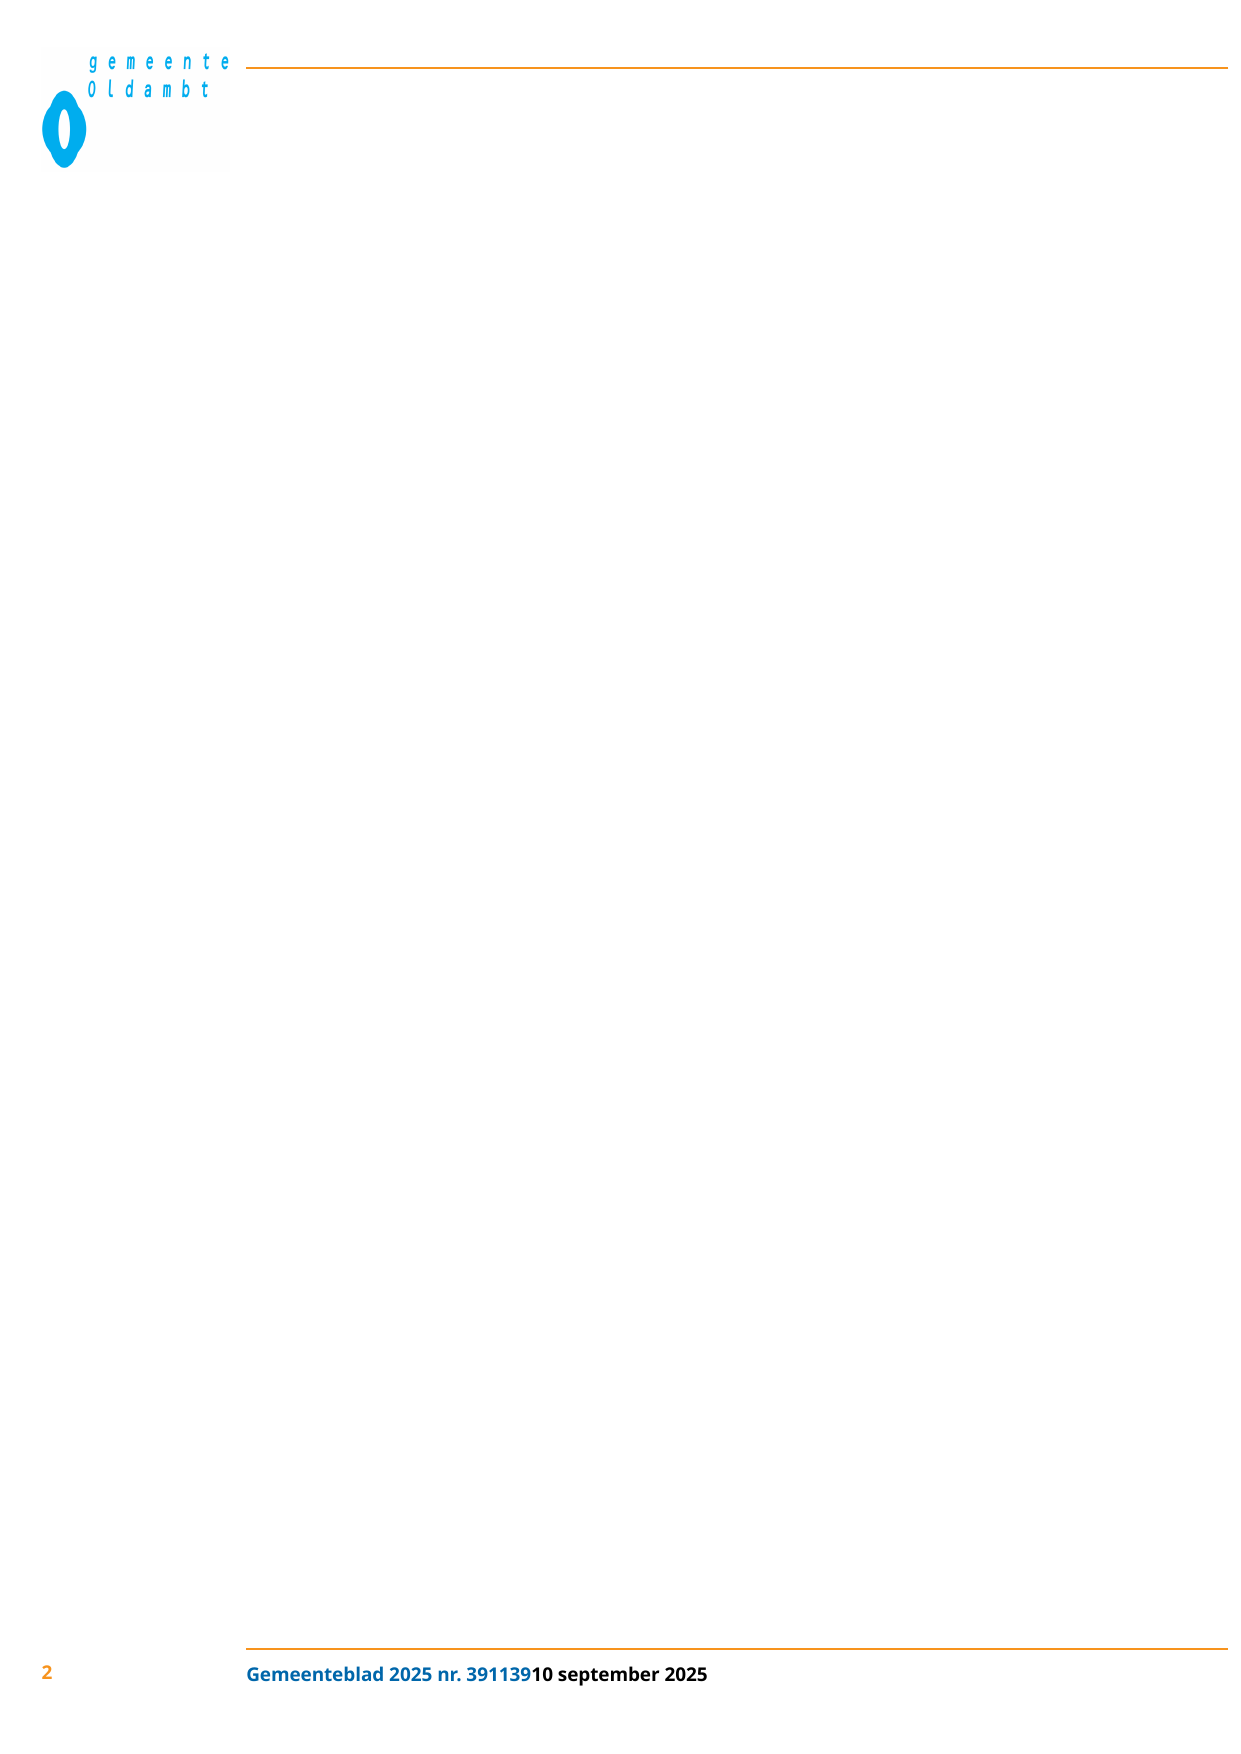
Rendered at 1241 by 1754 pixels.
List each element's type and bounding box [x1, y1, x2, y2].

picture [41, 47, 231, 172]
